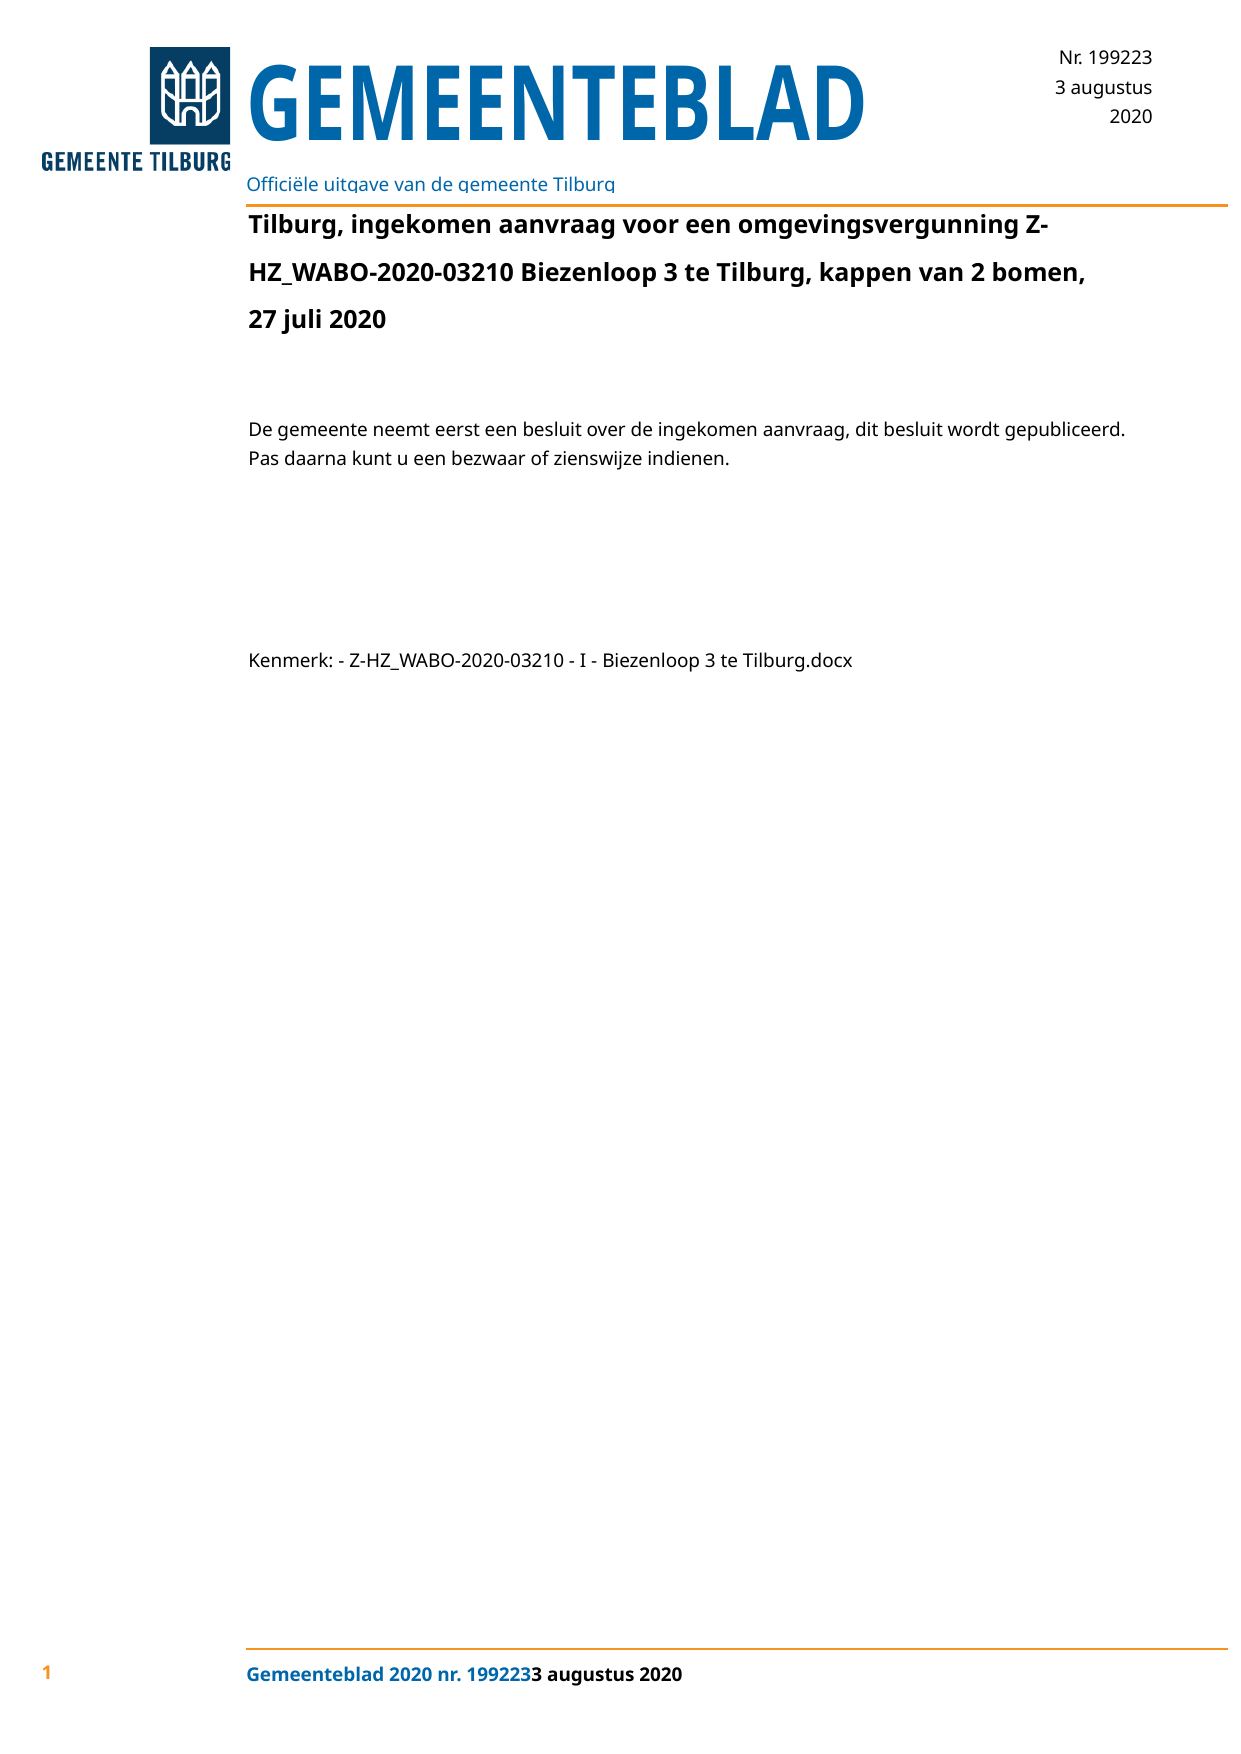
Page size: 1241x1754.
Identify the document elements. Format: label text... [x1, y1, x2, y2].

text De gemeente neemt eerst een besluit over de ingekomen aanvraag, dit besluit wordt gepubliceerd. Pas daarna kunt u een bezwaar of zienswijze indienen. [248, 416, 1152, 471]
text Tilburg, ingekomen aanvraag voor een omgevingsvergunning Z-HZ_WABO-2020-03210 Biezenloop 3 te Tilburg, kappen van 2 bomen, 27 juli 2020 [248, 207, 1152, 336]
text Kenmerk: - Z-HZ_WABO-2020-03210 - I - Biezenloop 3 te Tilburg.docx [248, 647, 1152, 673]
picture [41, 47, 231, 172]
